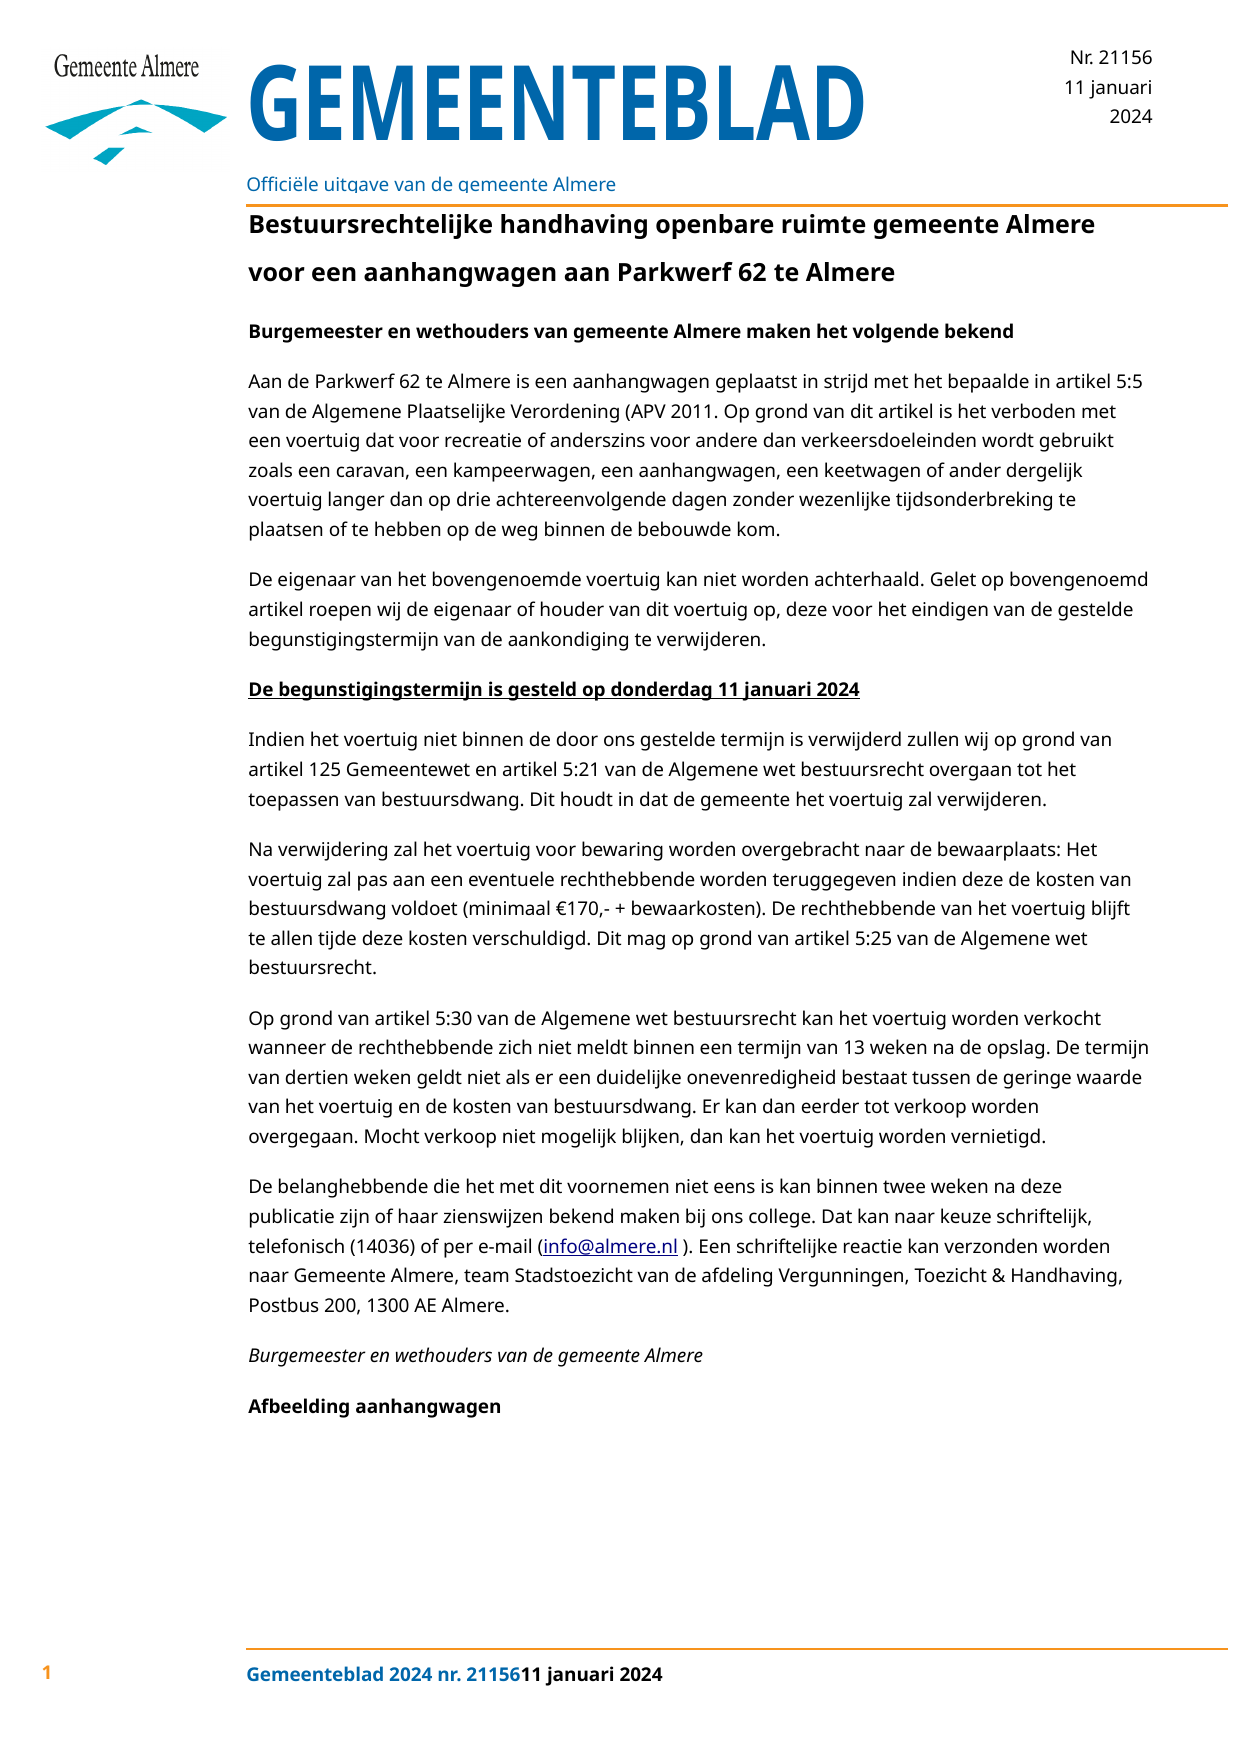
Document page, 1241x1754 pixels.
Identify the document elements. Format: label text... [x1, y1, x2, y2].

text Aan de Parkwerf 62 te Almere is een aanhangwagen geplaatst in strijd met het bepaalde in artikel 5:5 van de Algemene Plaatselijke Verordening (APV 2011. Op grond van dit artikel is het verboden met een voertuig dat voor recreatie of anderszins voor andere dan verkeersdoeleinden wordt gebruikt zoals een caravan, een kampeerwagen, een aanhangwagen, een keetwagen of ander dergelijk voertuig langer dan op drie achtereenvolgende dagen zonder wezenlijke tijdsonderbreking te plaatsen of te hebben op de weg binnen de bebouwde kom. [248, 368, 1152, 542]
text De eigenaar van het bovengenoemde voertuig kan niet worden achterhaald. Gelet op bovengenoemd artikel roepen wij de eigenaar of houder van dit voertuig op, deze voor het eindigen van de gestelde begunstigingstermijn van de aankondiging te verwijderen. [248, 567, 1152, 652]
text Bestuursrechtelijke handhaving openbare ruimte gemeente Almere voor een aanhangwagen aan Parkwerf 62 te Almere [248, 207, 1152, 288]
text Afbeelding aanhangwagen [248, 1393, 1152, 1419]
picture [41, 47, 231, 172]
text Op grond van artikel 5:30 van de Algemene wet bestuursrecht kan het voertuig worden verkocht wanneer de rechthebbende zich niet meldt binnen een termijn van 13 weken na de opslag. De termijn van dertien weken geldt niet als er een duidelijke onevenredigheid bestaat tussen de geringe waarde van het voertuig en de kosten van bestuursdwang. Er kan dan eerder tot verkoop worden overgegaan. Mocht verkoop niet mogelijk blijken, dan kan het voertuig worden vernietigd. [248, 1005, 1152, 1149]
text De begunstigingstermijn is gesteld op donderdag 11 januari 2024 [248, 676, 1152, 702]
text Na verwijdering zal het voertuig voor bewaring worden overgebracht naar de bewaarplaats: Het voertuig zal pas aan een eventuele rechthebbende worden teruggegeven indien deze de kosten van bestuursdwang voldoet (minimaal €170,- + bewaarkosten). De rechthebbende van het voertuig blijft te allen tijde deze kosten verschuldigd. Dit mag op grond van artikel 5:25 van de Algemene wet bestuursrecht. [248, 836, 1152, 980]
text De belanghebbende die het met dit voornemen niet eens is kan binnen twee weken na deze publicatie zijn of haar zienswijzen bekend maken bij ons college. Dat kan naar keuze schriftelijk, telefonisch (14036) of per e-mail (info@almere.nl ). Een schriftelijke reactie kan verzonden worden naar Gemeente Almere, team Stadstoezicht van de afdeling Vergunningen, Toezicht & Handhaving, Postbus 200, 1300 AE Almere. [248, 1174, 1152, 1318]
text Burgemeester en wethouders van gemeente Almere maken het volgende bekend [248, 318, 1152, 344]
text Burgemeester en wethouders van de gemeente Almere [248, 1342, 1152, 1368]
text Indien het voertuig niet binnen de door ons gestelde termijn is verwijderd zullen wij op grond van artikel 125 Gemeentewet en artikel 5:21 van de Algemene wet bestuursrecht overgaan tot het toepassen van bestuursdwang. Dit houdt in dat de gemeente het voertuig zal verwijderen. [248, 727, 1152, 812]
